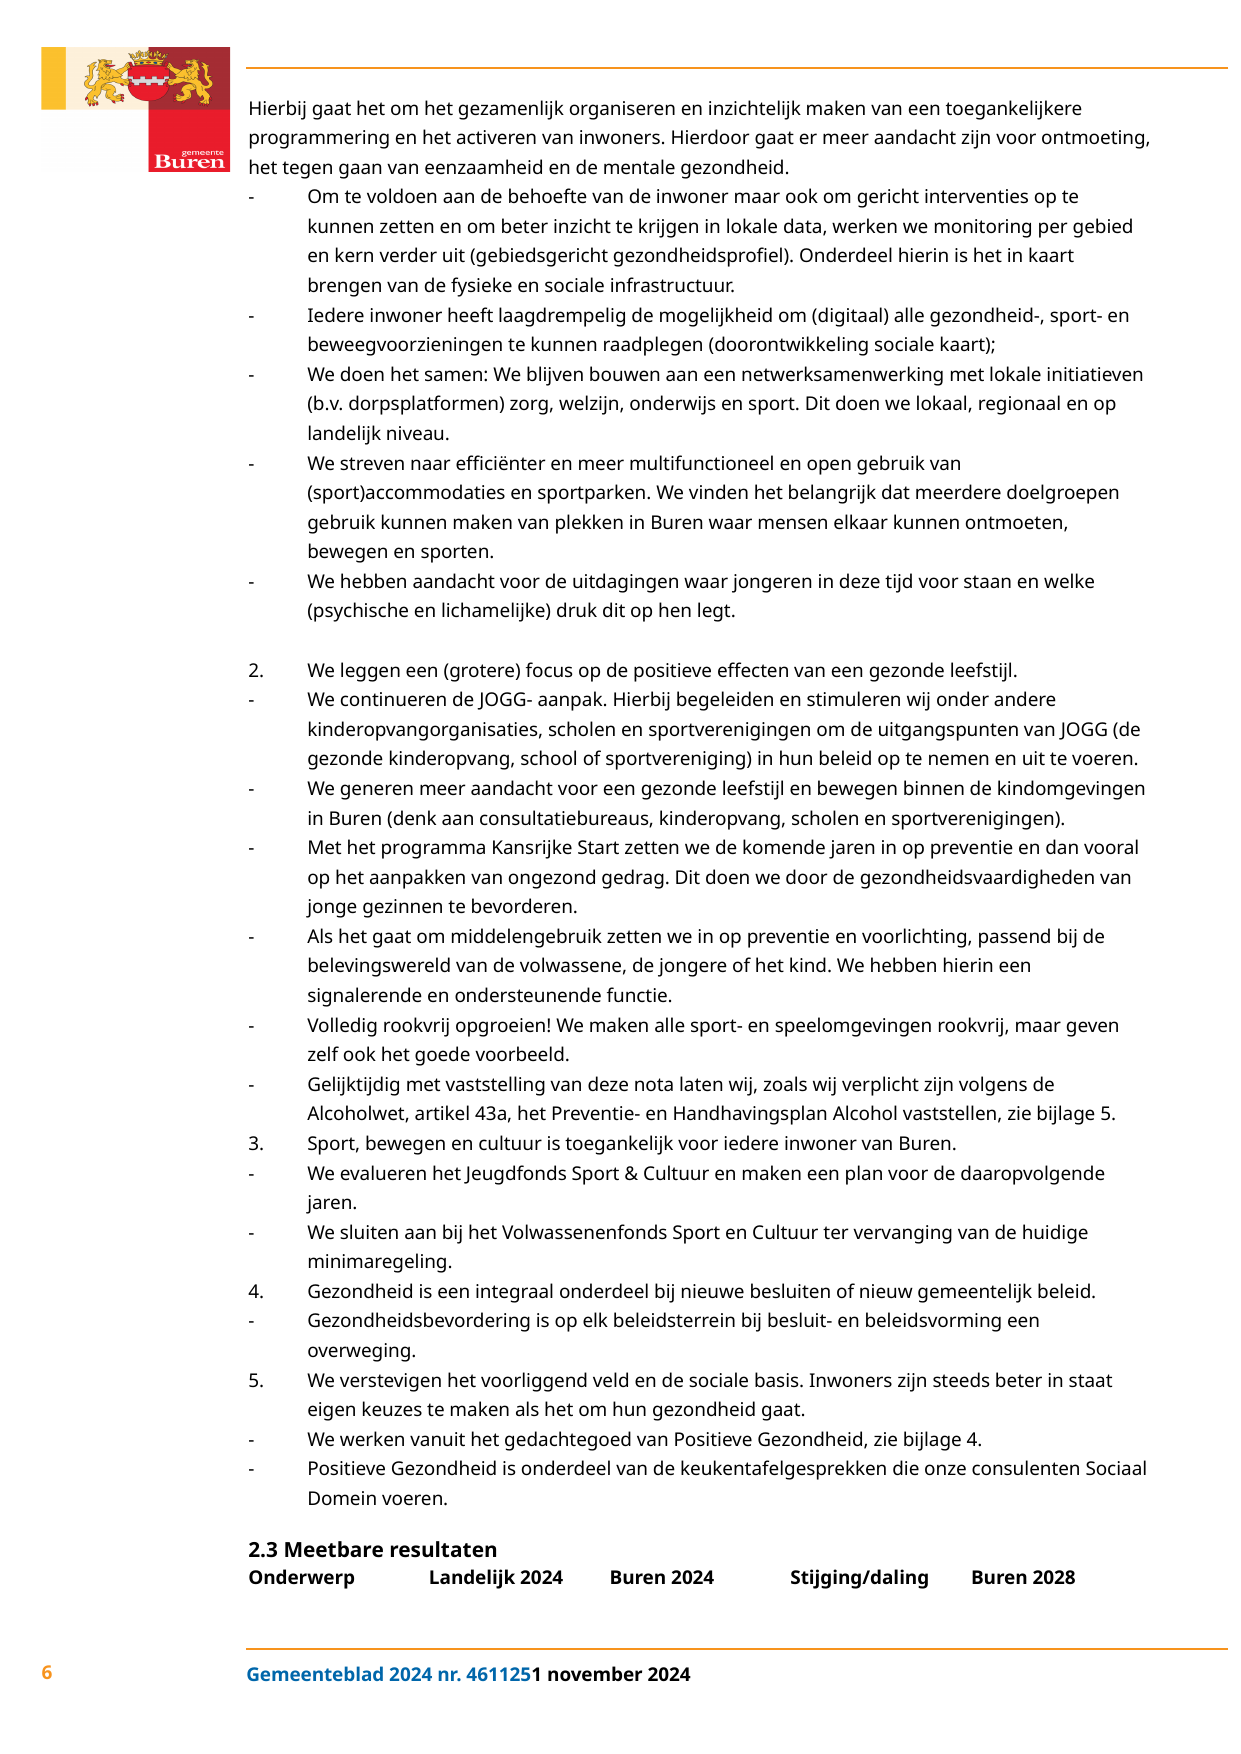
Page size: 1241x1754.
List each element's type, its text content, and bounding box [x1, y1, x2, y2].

list We werken vanuit het gedachtegoed van Positieve Gezondheid, zie bijlage 4. [248, 1426, 1152, 1452]
list Positieve Gezondheid is onderdeel van de keukentafelgesprekken die onze consulenten Sociaal Domein voeren. [248, 1456, 1152, 1511]
list We streven naar efficiënter en meer multifunctioneel en open gebruik van (sport)accommodaties en sportparken. We vinden het belangrijk dat meerdere doelgroepen gebruik kunnen maken van plekken in Buren waar mensen elkaar kunnen ontmoeten, bewegen en sporten. [248, 450, 1152, 564]
picture [41, 47, 231, 172]
text Hierbij gaat het om het gezamenlijk organiseren en inzichtelijk maken van een toegankelijkere programmering en het activeren van inwoners. Hierdoor gaat er meer aandacht zijn voor ontmoeting, het tegen gaan van eenzaamheid en de mentale gezondheid. [248, 95, 1152, 180]
table_header Landelijk 2024 [429, 1564, 609, 1590]
table_header Buren 2028 [971, 1564, 1152, 1590]
list Volledig rookvrij opgroeien! We maken alle sport- en speelomgevingen rookvrij, maar geven zelf ook het goede voorbeeld. [248, 1012, 1152, 1067]
list We generen meer aandacht voor een gezonde leefstijl en bewegen binnen de kindomgevingen in Buren (denk aan consultatiebureaus, kinderopvang, scholen en sportverenigingen). [248, 775, 1152, 831]
table_header Stijging/daling [790, 1564, 971, 1590]
table_header Onderwerp [248, 1564, 429, 1590]
list Gezondheidsbevordering is op elk beleidsterrein bij besluit- en beleidsvorming een overweging. [248, 1308, 1152, 1363]
list Om te voldoen aan de behoefte van de inwoner maar ook om gericht interventies op te kunnen zetten en om beter inzicht te krijgen in lokale data, werken we monitoring per gebied en kern verder uit (gebiedsgericht gezondheidsprofiel). Onderdeel hierin is het in kaart brengen van de fysieke en sociale infrastructuur. [248, 183, 1152, 298]
list Gelijktijdig met vaststelling van deze nota laten wij, zoals wij verplicht zijn volgens de Alcoholwet, artikel 43a, het Preventie- en Handhavingsplan Alcohol vaststellen, zie bijlage 5. [248, 1071, 1152, 1126]
list Als het gaat om middelengebruik zetten we in op preventie en voorlichting, passend bij de belevingswereld van de volwassene, de jongere of het kind. We hebben hierin een signalerende en ondersteunende functie. [248, 923, 1152, 1008]
list Gezondheid is een integraal onderdeel bij nieuwe besluiten of nieuw gemeentelijk beleid. [248, 1278, 1152, 1304]
table_header Buren 2024 [609, 1564, 790, 1590]
list We hebben aandacht voor de uitdagingen waar jongeren in deze tijd voor staan en welke (psychische en lichamelijke) druk dit op hen legt. [248, 568, 1152, 623]
list Met het programma Kansrijke Start zetten we de komende jaren in op preventie en dan vooral op het aanpakken van ongezond gedrag. Dit doen we door de gezondheidsvaardigheden van jonge gezinnen te bevorderen. [248, 834, 1152, 919]
list We doen het samen: We blijven bouwen aan een netwerksamenwerking met lokale initiatieven (b.v. dorpsplatformen) zorg, welzijn, onderwijs en sport. Dit doen we lokaal, regionaal en op landelijk niveau. [248, 361, 1152, 446]
list Sport, bewegen en cultuur is toegankelijk voor iedere inwoner van Buren. [248, 1130, 1152, 1156]
list We continueren de JOGG- aanpak. Hierbij begeleiden en stimuleren wij onder andere kinderopvangorganisaties, scholen en sportverenigingen om de uitgangspunten van JOGG (de gezonde kinderopvang, school of sportvereniging) in hun beleid op te nemen en uit te voeren. [248, 686, 1152, 771]
list We evalueren het Jeugdfonds Sport & Cultuur en maken een plan voor de daaropvolgende jaren. [248, 1160, 1152, 1215]
text 2.3 Meetbare resultaten [248, 1536, 1152, 1564]
list We verstevigen het voorliggend veld en de sociale basis. Inwoners zijn steeds beter in staat eigen keuzes te maken als het om hun gezondheid gaat. [248, 1367, 1152, 1422]
list We sluiten aan bij het Volwassenenfonds Sport en Cultuur ter vervanging van de huidige minimaregeling. [248, 1219, 1152, 1274]
list We leggen een (grotere) focus op de positieve effecten van een gezonde leefstijl. [248, 657, 1152, 683]
list Iedere inwoner heeft laagdrempelig de mogelijkheid om (digitaal) alle gezondheid-, sport- en beweegvoorzieningen te kunnen raadplegen (doorontwikkeling sociale kaart); [248, 302, 1152, 357]
